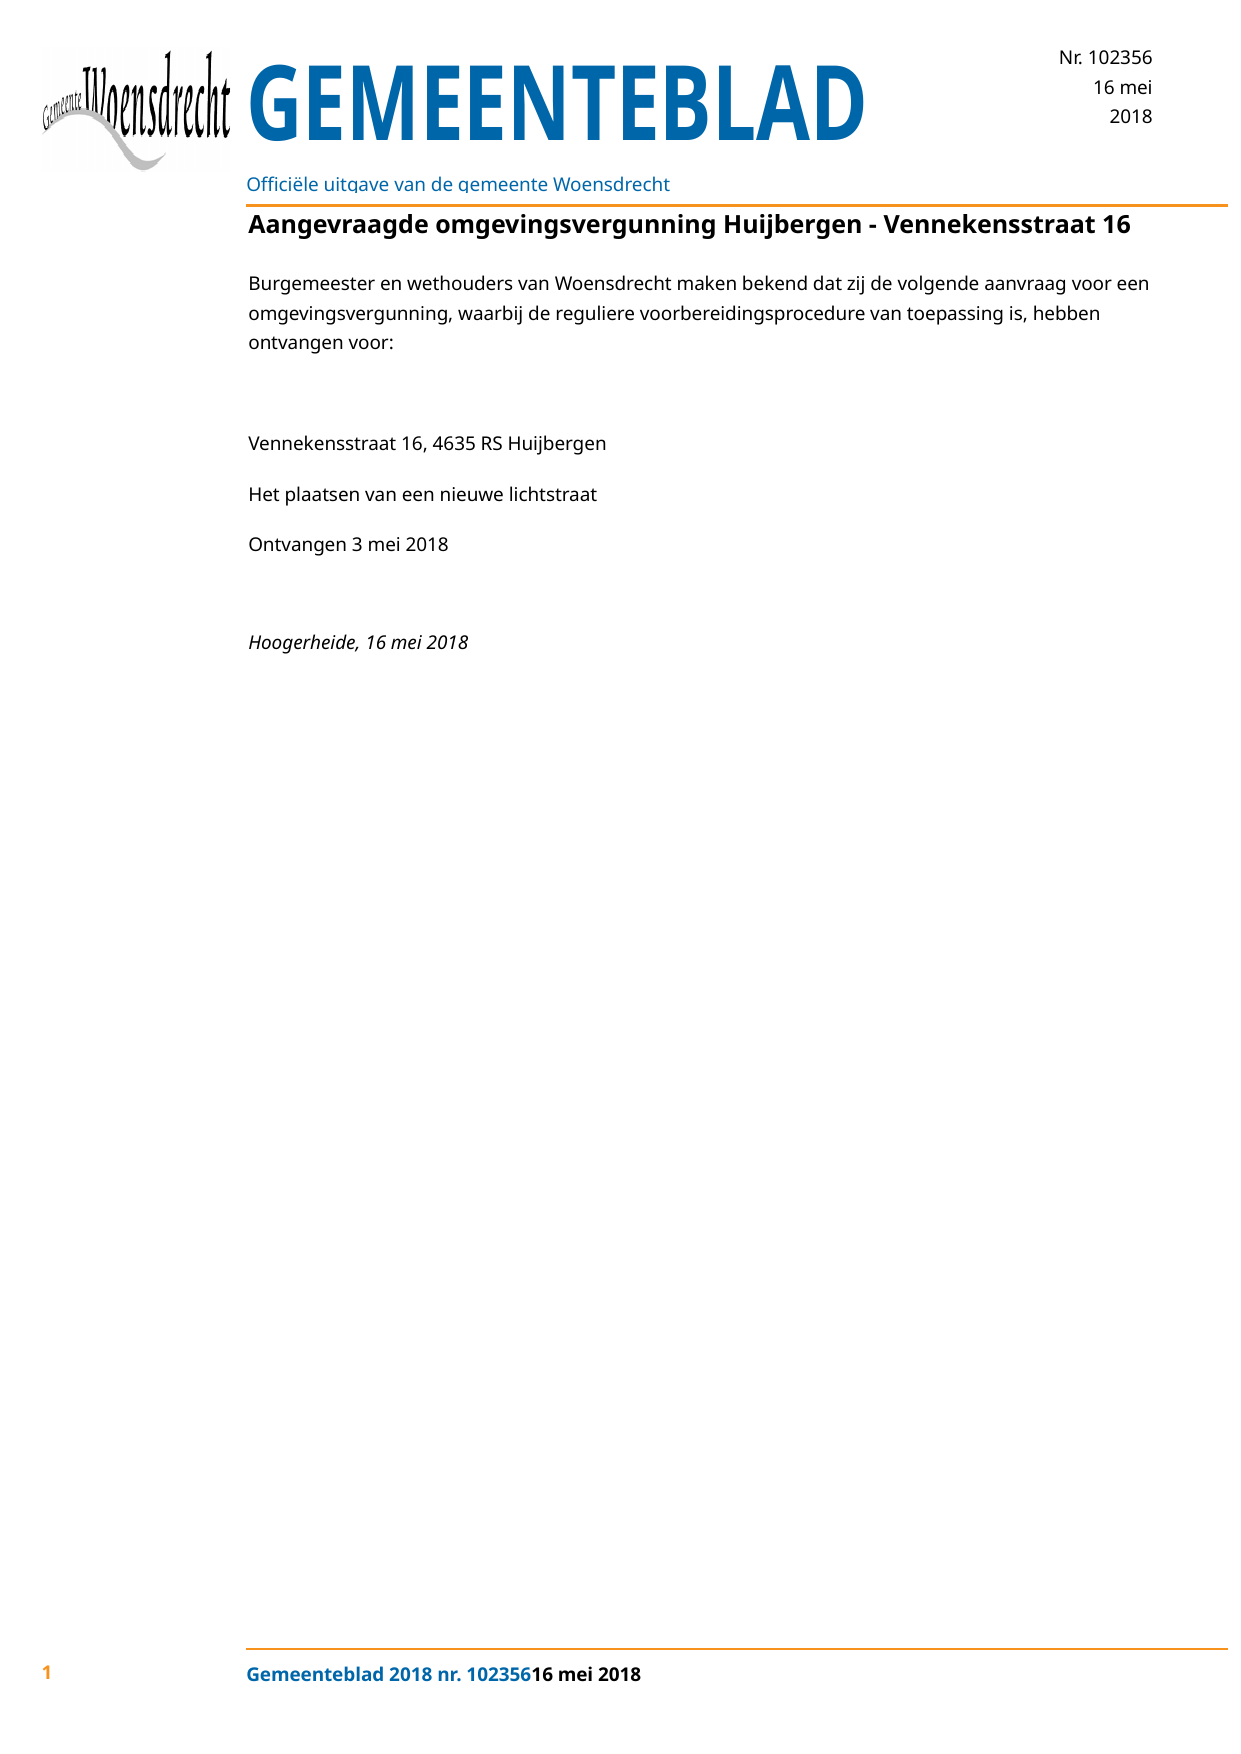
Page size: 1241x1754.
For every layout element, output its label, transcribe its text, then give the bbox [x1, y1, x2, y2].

text Het plaatsen van een nieuwe lichtstraat [248, 481, 1152, 506]
picture [41, 47, 231, 172]
text Vennekensstraat 16, 4635 RS Huijbergen [248, 430, 1152, 456]
text Aangevraagde omgevingsvergunning Huijbergen - Vennekensstraat 16 [248, 207, 1152, 241]
text Burgemeester en wethouders van Woensdrecht maken bekend dat zij de volgende aanvraag voor een omgevingsvergunning, waarbij de reguliere voorbereidingsprocedure van toepassing is, hebben ontvangen voor: [248, 270, 1152, 355]
text Ontvangen 3 mei 2018 [248, 531, 1152, 557]
text Hoogerheide, 16 mei 2018 [248, 629, 1152, 655]
